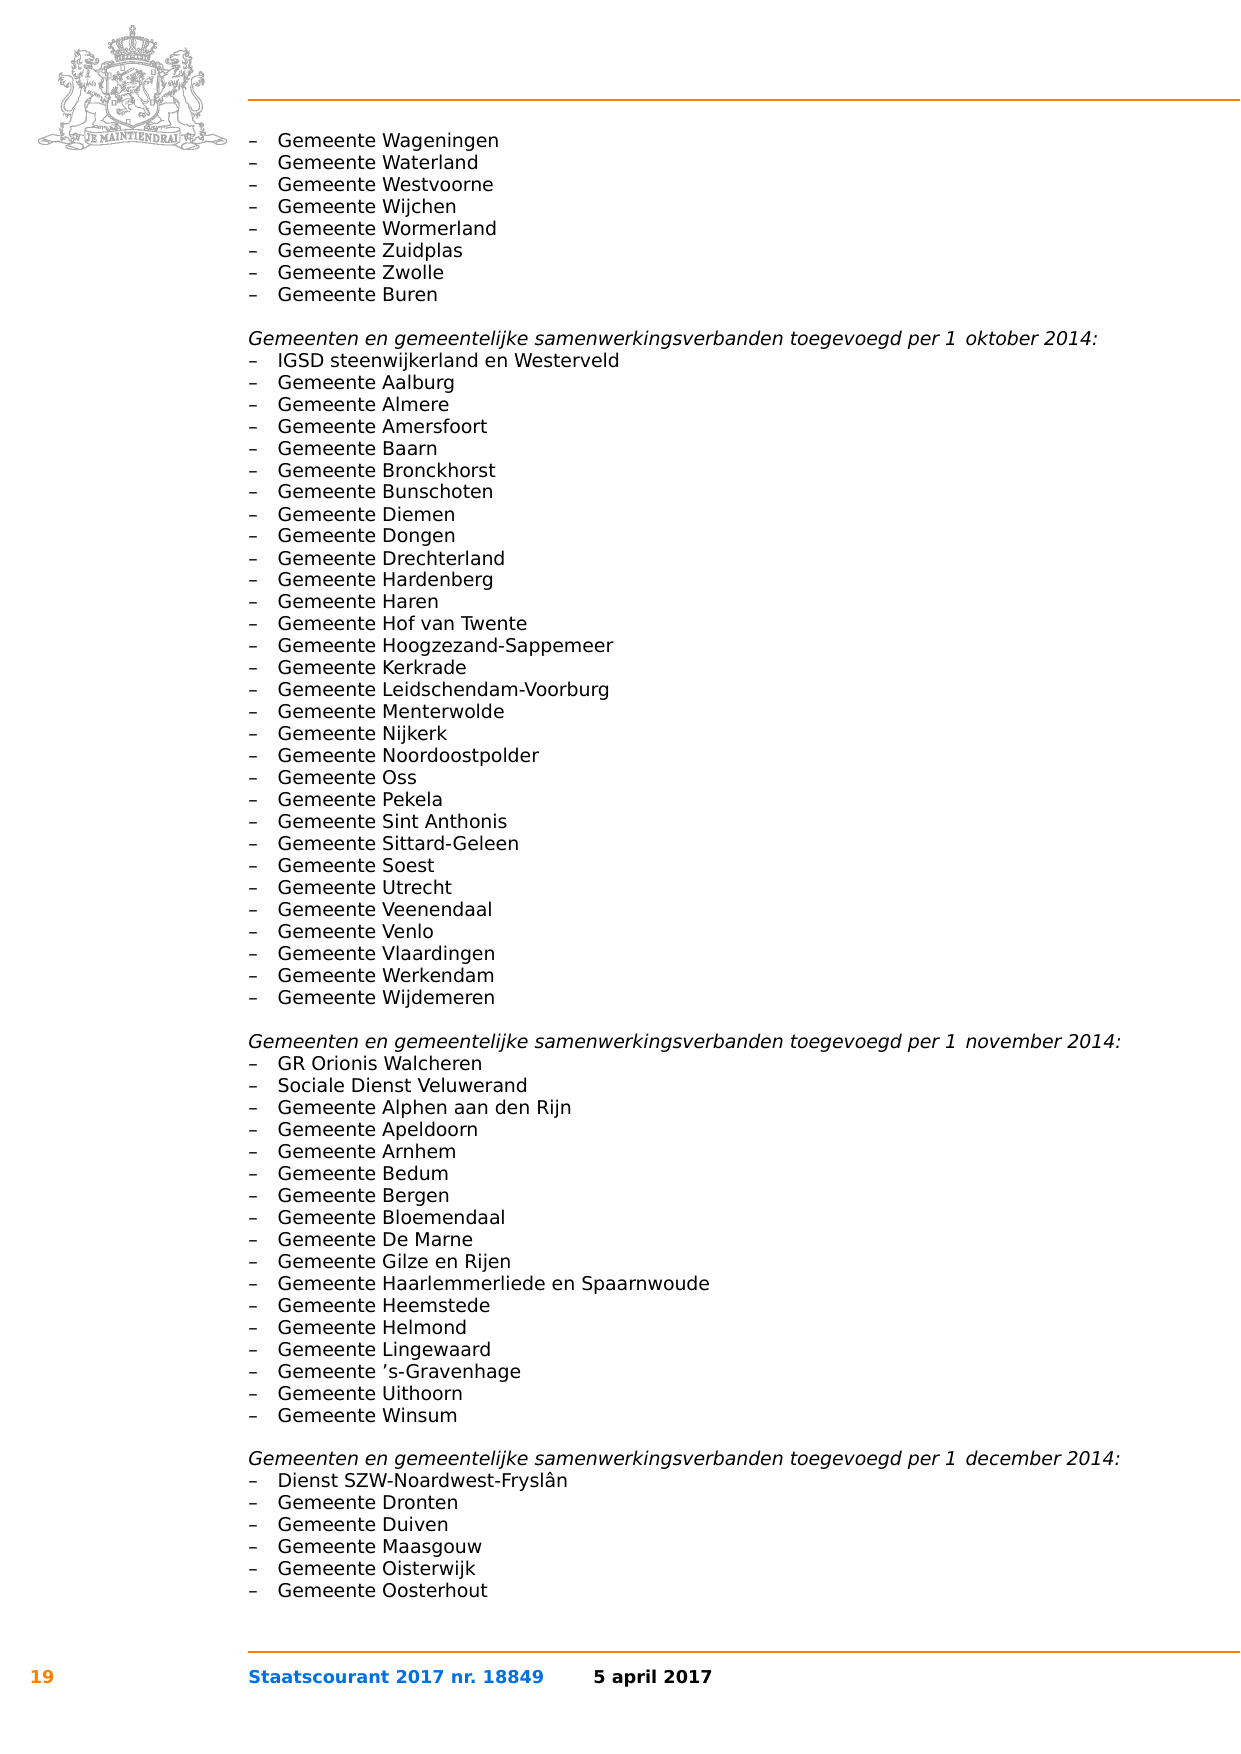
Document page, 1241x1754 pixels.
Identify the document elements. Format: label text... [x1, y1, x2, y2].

text – Gemeente Waterland [248, 152, 1163, 174]
text – Gemeente Leidschendam-Voorburg [248, 679, 1163, 701]
text Gemeenten en gemeentelijke samenwerkingsverbanden toegevoegd per 1 december 2014: [248, 1448, 1163, 1470]
text – Sociale Dienst Veluwerand [248, 1075, 1163, 1097]
text – Gemeente Hoogzezand-Sappemeer [248, 635, 1163, 657]
text – Gemeente Diemen [248, 503, 1163, 525]
text – Gemeente Haren [248, 591, 1163, 613]
text – Gemeente Zuidplas [248, 240, 1163, 262]
text – Gemeente Dongen [248, 525, 1163, 547]
text – Gemeente Utrecht [248, 877, 1163, 899]
text – Gemeente Maasgouw [248, 1536, 1163, 1558]
text – Gemeente Wormerland [248, 218, 1163, 240]
text – Gemeente Soest [248, 855, 1163, 877]
text – Gemeente Oss [248, 767, 1163, 789]
text – Gemeente Aalburg [248, 372, 1163, 393]
text – Gemeente Bergen [248, 1185, 1163, 1207]
text – Gemeente Amersfoort [248, 416, 1163, 437]
text – Gemeente Lingewaard [248, 1338, 1163, 1361]
text – Gemeente Helmond [248, 1317, 1163, 1338]
text – Gemeente Duiven [248, 1514, 1163, 1536]
text – Gemeente Almere [248, 393, 1163, 416]
text – Gemeente Wijchen [248, 196, 1163, 218]
text – Gemeente Buren [248, 284, 1163, 306]
text – Gemeente Nijkerk [248, 723, 1163, 745]
text – IGSD steenwijkerland en Westerveld [248, 349, 1163, 372]
text – Gemeente Menterwolde [248, 701, 1163, 723]
text – Gemeente De Marne [248, 1229, 1163, 1251]
text – Dienst SZW-Noardwest-Fryslân [248, 1470, 1163, 1492]
text – Gemeente Werkendam [248, 965, 1163, 987]
text – Gemeente Wijdemeren [248, 987, 1163, 1009]
text – Gemeente Oosterhout [248, 1580, 1163, 1602]
text – Gemeente Sittard-Geleen [248, 833, 1163, 855]
text – Gemeente Heemstede [248, 1294, 1163, 1317]
text – Gemeente Gilze en Rijen [248, 1251, 1163, 1273]
text – Gemeente ’s-Gravenhage [248, 1361, 1163, 1382]
text – Gemeente Oisterwijk [248, 1558, 1163, 1580]
text – Gemeente Drechterland [248, 547, 1163, 569]
text – Gemeente Vlaardingen [248, 943, 1163, 965]
text – Gemeente Noordoostpolder [248, 745, 1163, 767]
text – Gemeente Bloemendaal [248, 1207, 1163, 1229]
text – Gemeente Pekela [248, 789, 1163, 811]
text – Gemeente Apeldoorn [248, 1119, 1163, 1141]
text – Gemeente Kerkrade [248, 657, 1163, 679]
text – Gemeente Baarn [248, 437, 1163, 459]
picture [38, 25, 227, 150]
text – Gemeente Veenendaal [248, 899, 1163, 921]
text – Gemeente Hardenberg [248, 569, 1163, 591]
text – Gemeente Haarlemmerliede en Spaarnwoude [248, 1273, 1163, 1294]
text – Gemeente Bedum [248, 1163, 1163, 1185]
text – Gemeente Winsum [248, 1404, 1163, 1426]
text Gemeenten en gemeentelijke samenwerkingsverbanden toegevoegd per 1 oktober 2014: [248, 328, 1163, 349]
text – Gemeente Uithoorn [248, 1382, 1163, 1404]
text – GR Orionis Walcheren [248, 1053, 1163, 1075]
text – Gemeente Sint Anthonis [248, 811, 1163, 833]
text – Gemeente Wageningen [248, 130, 1163, 152]
text – Gemeente Bunschoten [248, 481, 1163, 503]
text – Gemeente Zwolle [248, 262, 1163, 284]
text – Gemeente Hof van Twente [248, 613, 1163, 635]
text – Gemeente Arnhem [248, 1141, 1163, 1163]
text – Gemeente Westvoorne [248, 174, 1163, 196]
text – Gemeente Alphen aan den Rijn [248, 1097, 1163, 1119]
text – Gemeente Dronten [248, 1492, 1163, 1514]
text – Gemeente Bronckhorst [248, 459, 1163, 481]
text Gemeenten en gemeentelijke samenwerkingsverbanden toegevoegd per 1 november 2014: [248, 1031, 1163, 1053]
text – Gemeente Venlo [248, 921, 1163, 943]
